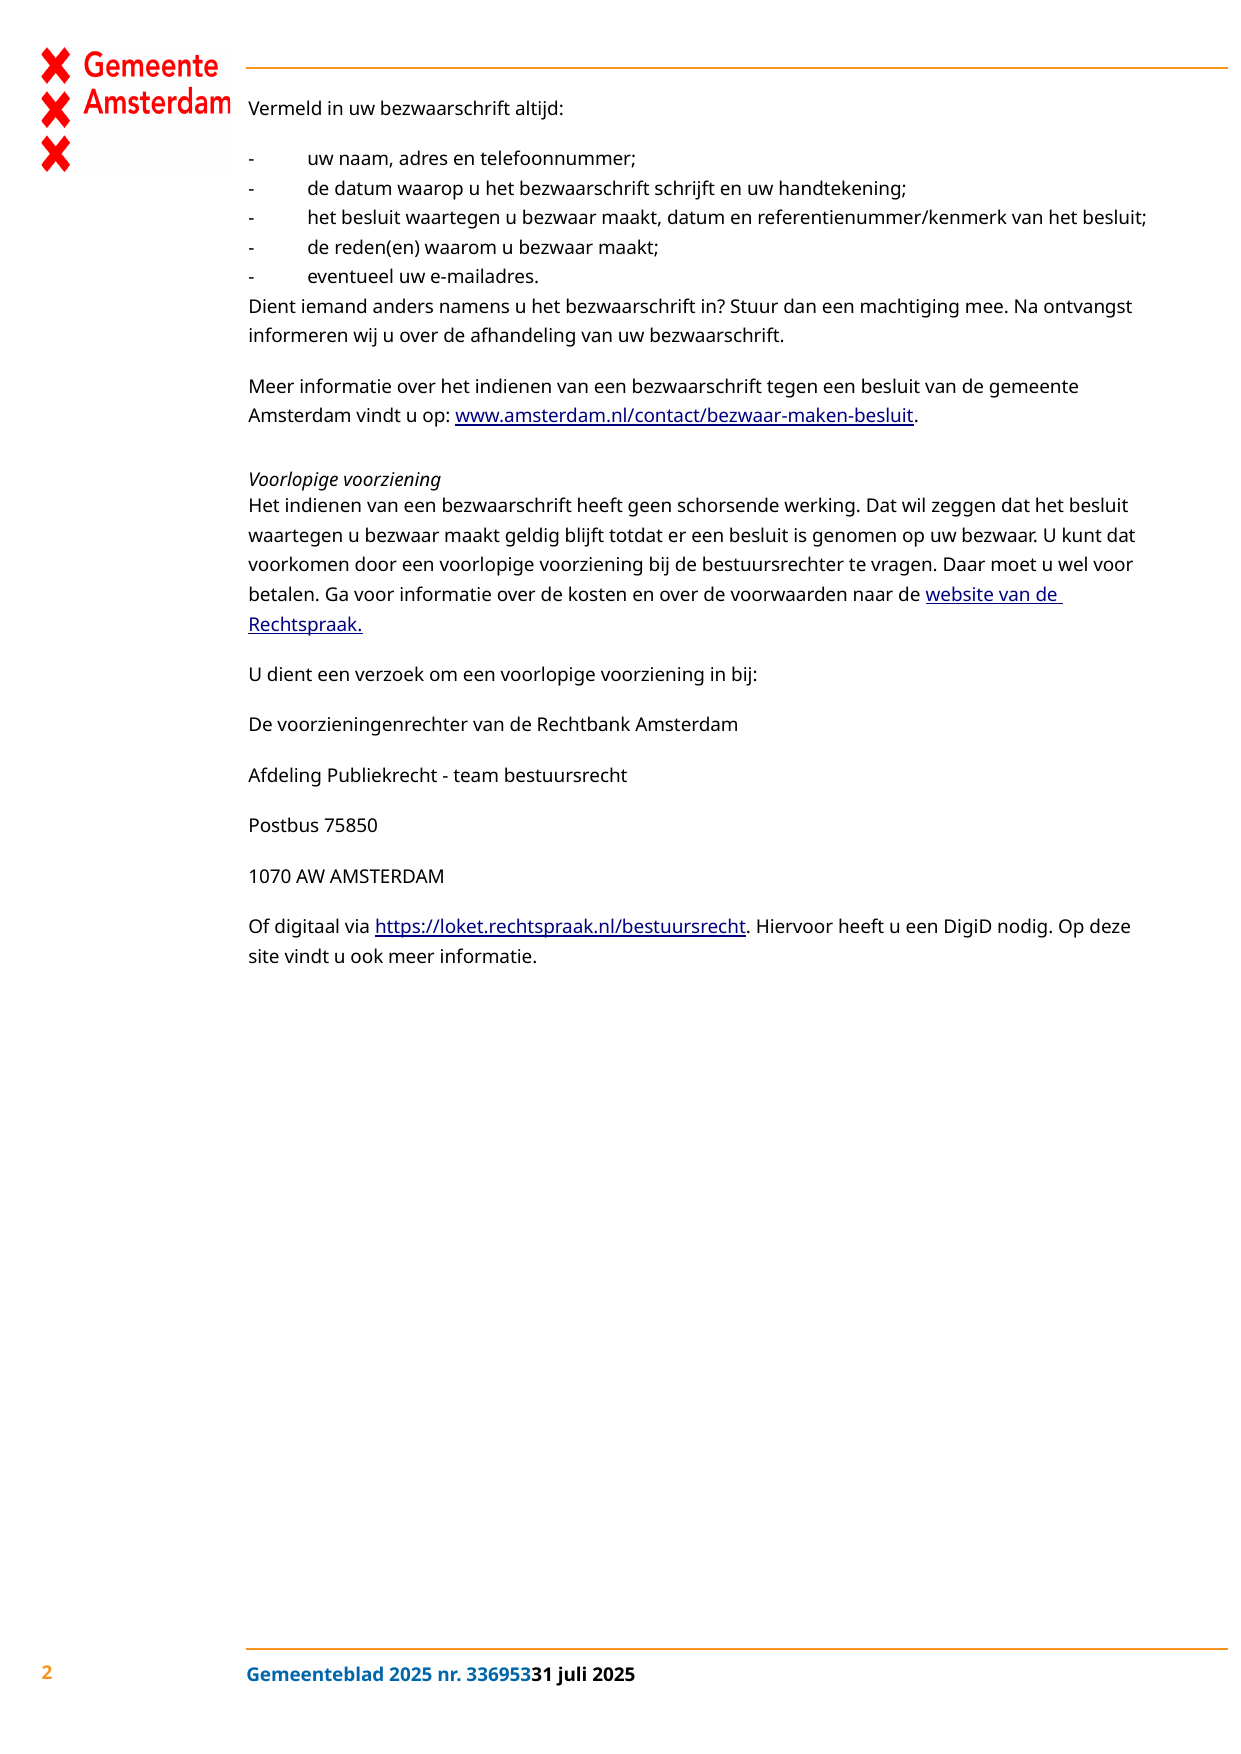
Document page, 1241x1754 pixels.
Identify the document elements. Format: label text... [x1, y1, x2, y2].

text Dient iemand anders namens u het bezwaarschrift in? Stuur dan een machtiging mee. Na ontvangst informeren wij u over de afhandeling van uw bezwaarschrift. [248, 293, 1152, 348]
list eventueel uw e-mailadres. [248, 263, 1152, 289]
list de datum waarop u het bezwaarschrift schrijft en uw handtekening; [248, 175, 1152, 201]
list het besluit waartegen u bezwaar maakt, datum en referentienummer/kenmerk van het besluit; [248, 204, 1152, 230]
text Of digitaal via https://loket.rechtspraak.nl/bestuursrecht. Hiervoor heeft u een DigiD nodig. Op deze site vindt u ook meer informatie. [248, 913, 1152, 968]
text Meer informatie over het indienen van een bezwaarschrift tegen een besluit van de gemeente Amsterdam vindt u op: www.amsterdam.nl/contact/bezwaar-maken-besluit. [248, 373, 1152, 428]
picture [41, 47, 231, 172]
list uw naam, adres en telefoonnummer; [248, 145, 1152, 171]
text Het indienen van een bezwaarschrift heeft geen schorsende werking. Dat wil zeggen dat het besluit waartegen u bezwaar maakt geldig blijft totdat er een besluit is genomen op uw bezwaar. U kunt dat voorkomen door een voorlopige voorziening bij de bestuursrechter te vragen. Daar moet u wel voor betalen. Ga voor informatie over de kosten en over de voorwaarden naar de website van de Rechtspraak. [248, 492, 1152, 636]
text Voorlopige voorziening [248, 467, 1152, 492]
text U dient een verzoek om een voorlopige voorziening in bij: [248, 661, 1152, 687]
text De voorzieningenrechter van de Rechtbank Amsterdam [248, 712, 1152, 737]
list de reden(en) waarom u bezwaar maakt; [248, 234, 1152, 260]
text Afdeling Publiekrecht - team bestuursrecht [248, 762, 1152, 788]
text 1070 AW AMSTERDAM [248, 863, 1152, 888]
text Vermeld in uw bezwaarschrift altijd: [248, 95, 1152, 121]
text Postbus 75850 [248, 812, 1152, 838]
